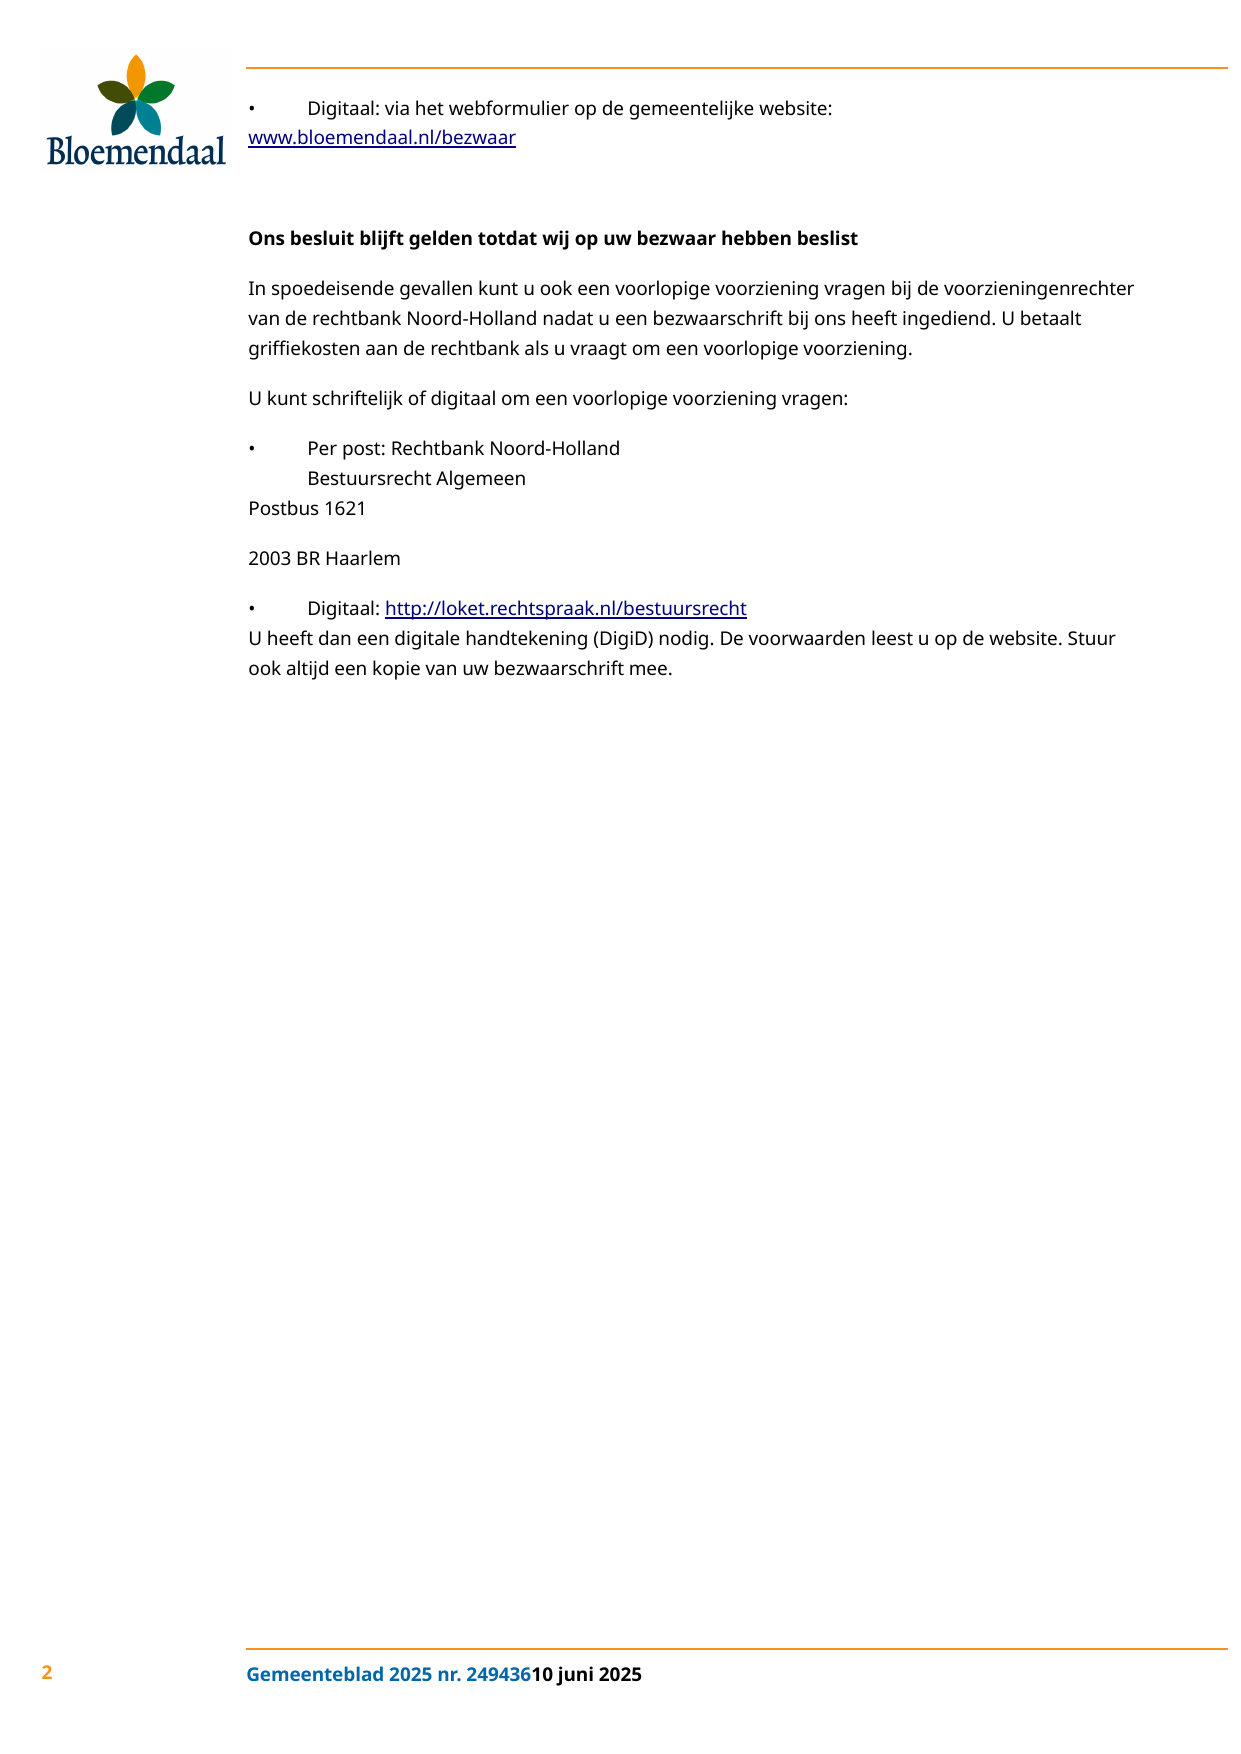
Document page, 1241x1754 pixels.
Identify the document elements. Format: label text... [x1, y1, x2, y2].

text U heeft dan een digitale handtekening (DigiD) nodig. De voorwaarden leest u op de website. Stuur ook altijd een kopie van uw bezwaarschrift mee. [248, 625, 1152, 681]
list Digitaal: http://loket.rechtspraak.nl/bestuursrecht [248, 596, 1152, 621]
text In spoedeisende gevallen kunt u ook een voorlopige voorziening vragen bij de voorzieningenrechter van de rechtbank Noord-Holland nadat u een bezwaarschrift bij ons heeft ingediend. U betaalt griffiekosten aan de rechtbank als u vraagt om een voorlopige voorziening. [248, 276, 1152, 361]
text U kunt schriftelijk of digitaal om een voorlopige voorziening vragen: [248, 385, 1152, 411]
text 2003 BR Haarlem [248, 545, 1152, 571]
picture [41, 47, 231, 172]
text Postbus 1621 [248, 495, 1152, 521]
list Digitaal: via het webformulier op de gemeentelijke website: [248, 95, 1152, 121]
text www.bloemendaal.nl/bezwaar [248, 124, 1152, 150]
list Bestuursrecht Algemeen [248, 465, 1152, 491]
list Per post: Rechtbank Noord-Holland [248, 436, 1152, 461]
text Ons besluit blijft gelden totdat wij op uw bezwaar hebben beslist [248, 225, 1152, 251]
